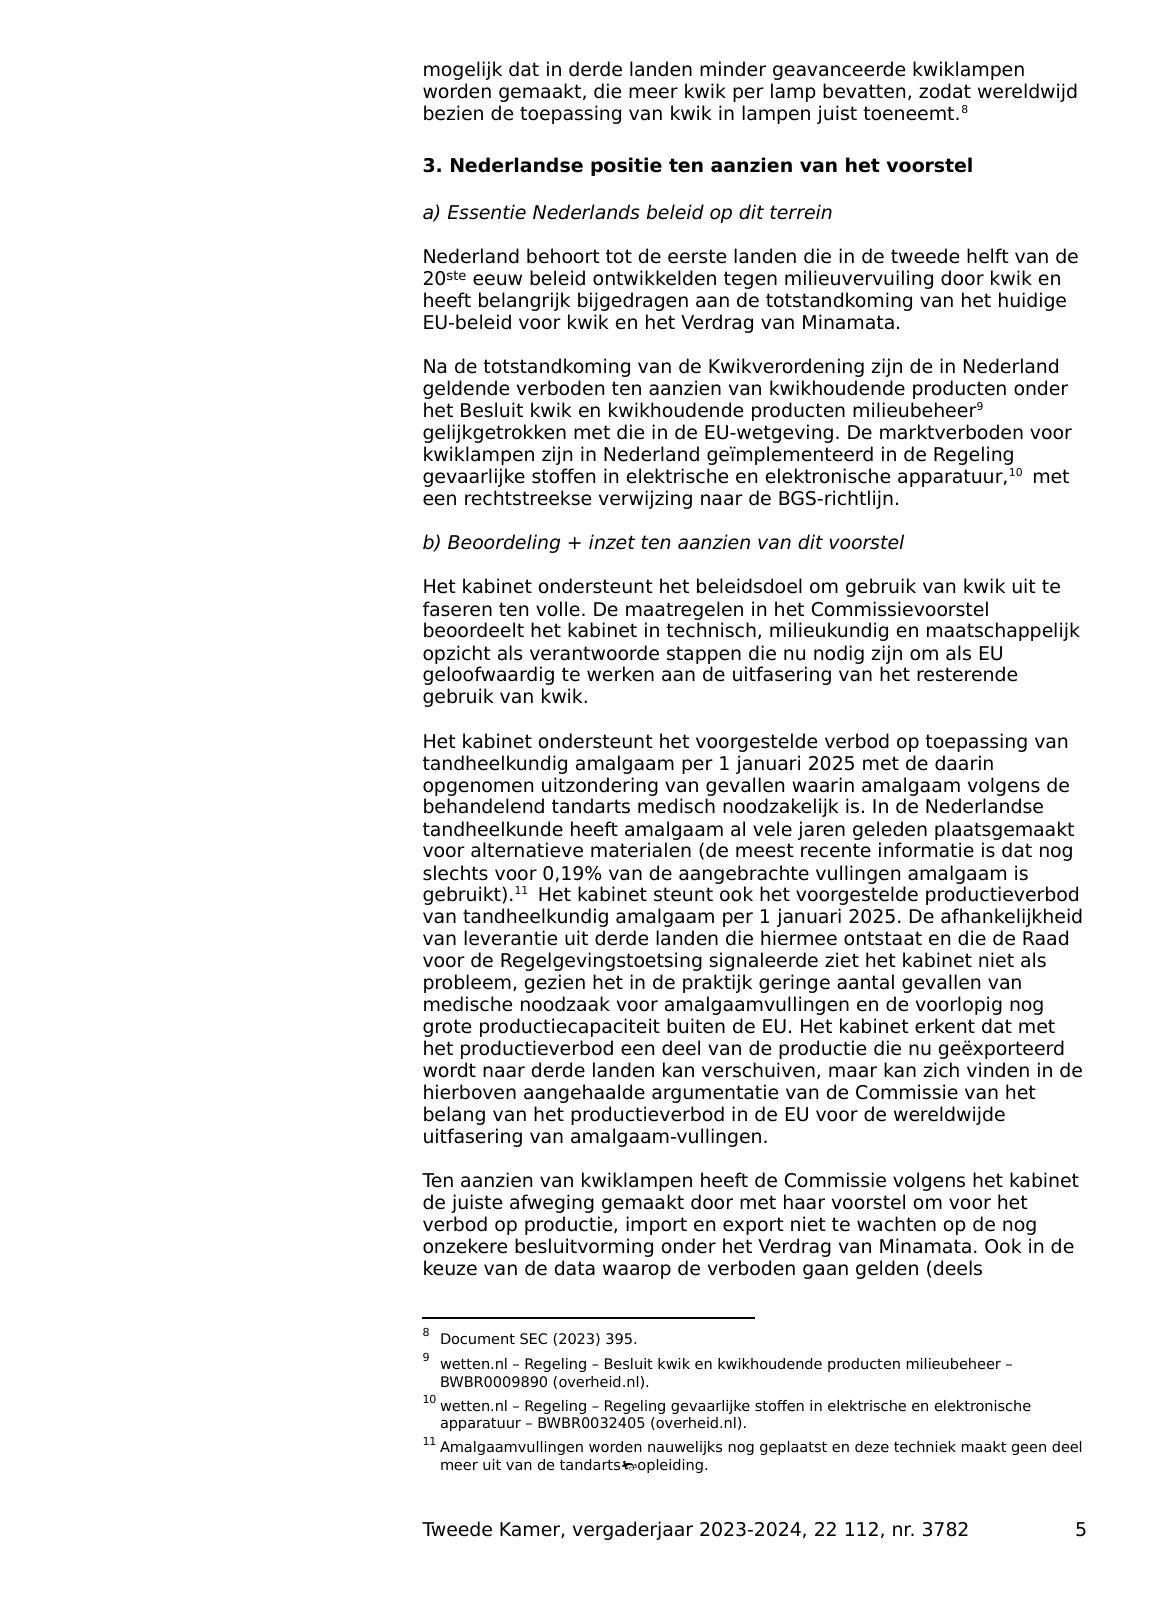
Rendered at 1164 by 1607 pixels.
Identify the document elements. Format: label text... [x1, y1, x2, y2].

text wetten.nl – Regeling – Besluit kwik en kwikhoudende producten milieubeheer – BWBR0009890 (overheid.nl). [422, 1352, 1087, 1391]
subtitle a) Essentie Nederlands beleid op dit terrein [422, 202, 1087, 224]
text Het kabinet ondersteunt het voorgestelde verbod op toepassing van tandheelkundig amalgaam per 1 januari 2025 met de daarin opgenomen uitzondering van gevallen waarin amalgaam volgens de behandelend tandarts medisch noodzakelijk is. In de Nederlandse tandheelkunde heeft amalgaam al vele jaren geleden plaatsgemaakt voor alternatieve materialen (de meest recente informatie is dat nog slechts voor 0,19% van de aangebrachte vullingen amalgaam is gebruikt). Het kabinet steunt ook het voorgestelde productieverbod van tandheelkundig amalgaam per 1 januari 2025. De afhankelijkheid van leverantie uit derde landen die hiermee ontstaat en die de Raad voor de Regelgevingstoetsing signaleerde ziet het kabinet niet als probleem, gezien het in de praktijk geringe aantal gevallen van medische noodzaak voor amalgaamvullingen en de voorlopig nog grote productiecapaciteit buiten de EU. Het kabinet erkent dat met het productieverbod een deel van de productie die nu geëxporteerd wordt naar derde landen kan verschuiven, maar kan zich vinden in de hierboven aangehaalde argumentatie van de Commissie van het belang van het productieverbod in de EU voor de wereldwijde uitfasering van amalgaam-vullingen. [422, 731, 1087, 1148]
text Amalgaamvullingen worden nauwelijks nog geplaatst en deze techniek maakt geen deel meer uit van de tandartsopleiding. [422, 1435, 1087, 1474]
subtitle 3. Nederlandse positie ten aanzien van het voorstel [422, 155, 1087, 177]
text Na de totstandkoming van de Kwikverordening zijn de in Nederland geldende verboden ten aanzien van kwikhoudende producten onder het Besluit kwik en kwikhoudende producten milieubeheer gelijkgetrokken met die in de EU-wetgeving. De marktverboden voor kwiklampen zijn in Nederland geïmplementeerd in de Regeling gevaarlijke stoffen in elektrische en elektronische apparatuur, met een rechtstreekse verwijzing naar de BGS-richtlijn. [422, 356, 1087, 510]
text Het kabinet ondersteunt het beleidsdoel om gebruik van kwik uit te faseren ten volle. De maatregelen in het Commissievoorstel beoordeelt het kabinet in technisch, milieukundig en maatschappelijk opzicht als verantwoorde stappen die nu nodig zijn om als EU geloofwaardig te werken aan de uitfasering van het resterende gebruik van kwik. [422, 576, 1087, 708]
text Nederland behoort tot de eerste landen die in de tweede helft van de 20ste eeuw beleid ontwikkelden tegen milieuvervuiling door kwik en heeft belangrijk bijgedragen aan de totstandkoming van het huidige EU-beleid voor kwik en het Verdrag van Minamata. [422, 246, 1087, 334]
text mogelijk dat in derde landen minder geavanceerde kwiklampen worden gemaakt, die meer kwik per lamp bevatten, zodat wereldwijd bezien de toepassing van kwik in lampen juist toeneemt. [422, 59, 1087, 125]
text Ten aanzien van kwiklampen heeft de Commissie volgens het kabinet de juiste afweging gemaakt door met haar voorstel om voor het verbod op productie, import en export niet te wachten op de nog onzekere besluitvorming onder het Verdrag van Minamata. Ook in de keuze van de data waarop de verboden gaan gelden (deels [422, 1170, 1087, 1280]
text Document SEC (2023) 395. [422, 1327, 1087, 1349]
subtitle b) Beoordeling + inzet ten aanzien van dit voorstel [422, 532, 1087, 554]
text wetten.nl – Regeling – Regeling gevaarlijke stoffen in elektrische en elektronische apparatuur – BWBR0032405 (overheid.nl). [422, 1393, 1087, 1432]
